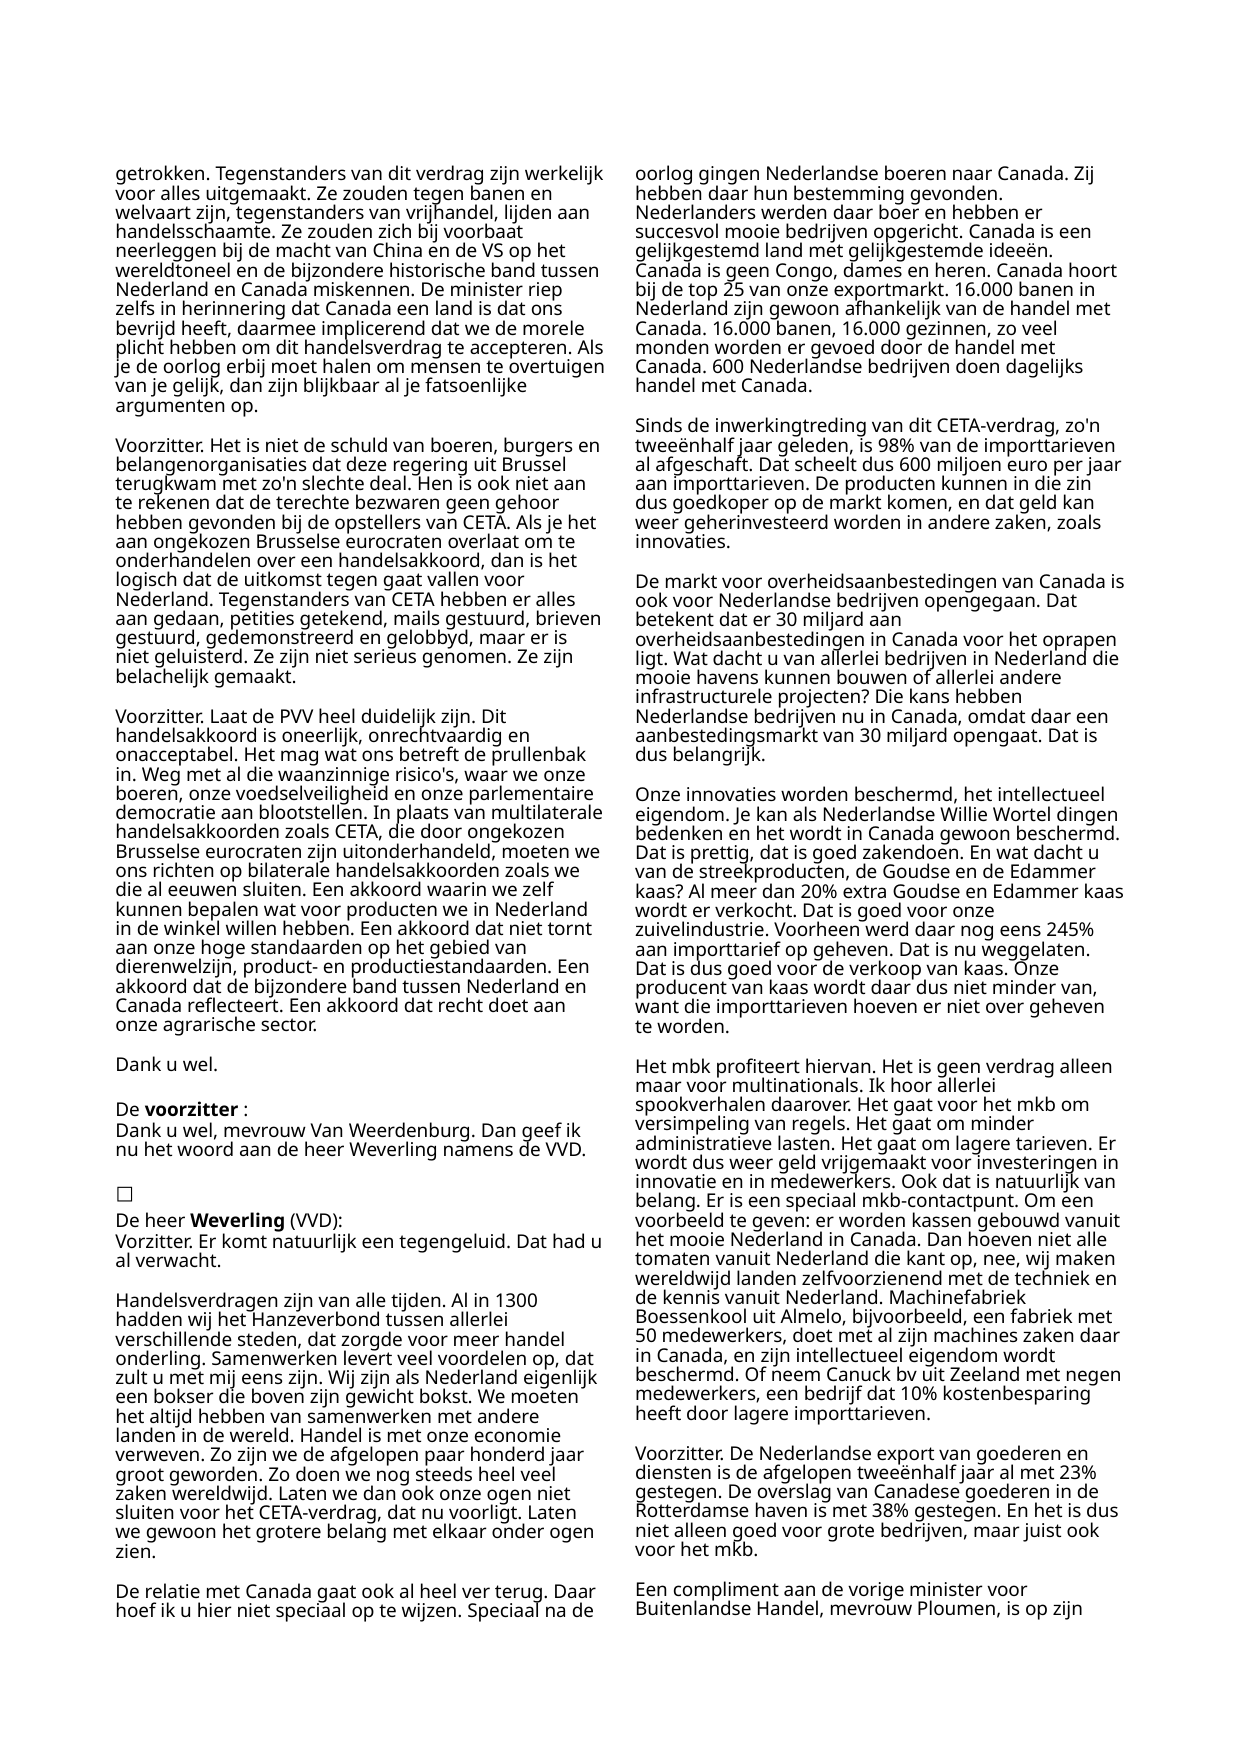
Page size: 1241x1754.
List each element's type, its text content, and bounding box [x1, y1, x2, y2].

text oorlog gingen Nederlandse boeren naar Canada. Zij hebben daar hun bestemming gevonden. Nederlanders werden daar boer en hebben er succesvol mooie bedrijven opgericht. Canada is een gelijkgestemd land met gelijkgestemde ideeën. Canada is geen Congo, dames en heren. Canada hoort bij de top 25 van onze exportmarkt. 16.000 banen in Nederland zijn gewoon afhankelijk van de handel met Canada. 16.000 banen, 16.000 gezinnen, zo veel monden worden er gevoed door de handel met Canada. 600 Nederlandse bedrijven doen dagelijks handel met Canada. [635, 165, 1125, 397]
text Handelsverdragen zijn van alle tijden. Al in 1300 hadden wij het Hanzeverbond tussen allerlei verschillende steden, dat zorgde voor meer handel onderling. Samenwerken levert veel voordelen op, dat zult u met mij eens zijn. Wij zijn als Nederland eigenlijk een bokser die boven zijn gewicht bokst. We moeten het altijd hebben van samenwerken met andere landen in de wereld. Handel is met onze economie verweven. Zo zijn we de afgelopen paar honderd jaar groot geworden. Zo doen we nog steeds heel veel zaken wereldwijd. Laten we dan ook onze ogen niet sluiten voor het CETA-verdrag, dat nu voorligt. Laten we gewoon het grotere belang met elkaar onder ogen zien. [115, 1292, 605, 1562]
text ⬜ [115, 1181, 605, 1207]
text Een compliment aan de vorige minister voor Buitenlandse Handel, mevrouw Ploumen, is op zijn [635, 1581, 1125, 1619]
text Voorzitter. De Nederlandse export van goederen en diensten is de afgelopen tweeënhalf jaar al met 23% gestegen. De overslag van Canadese goederen in de Rotterdamse haven is met 38% gestegen. En het is dus niet alleen goed voor grote bedrijven, maar juist ook voor het mkb. [635, 1444, 1125, 1560]
text Sinds de inwerkingtreding van dit CETA-verdrag, zo'n tweeënhalf jaar geleden, is 98% van de importtarieven al afgeschaft. Dat scheelt dus 600 miljoen euro per jaar aan importtarieven. De producten kunnen in die zin dus goedkoper op de markt komen, en dat geld kan weer geherinvesteerd worden in andere zaken, zoals innovaties. [635, 417, 1125, 552]
text De heer Weverling (VVD): [115, 1207, 605, 1233]
text getrokken. Tegenstanders van dit verdrag zijn werkelijk voor alles uitgemaakt. Ze zouden tegen banen en welvaart zijn, tegenstanders van vrijhandel, lijden aan handelsschaamte. Ze zouden zich bij voorbaat neerleggen bij de macht van China en de VS op het wereldtoneel en de bijzondere historische band tussen Nederland en Canada miskennen. De minister riep zelfs in herinnering dat Canada een land is dat ons bevrijd heeft, daarmee implicerend dat we de morele plicht hebben om dit handelsverdrag te accepteren. Als je de oorlog erbij moet halen om mensen te overtuigen van je gelijk, dan zijn blijkbaar al je fatsoenlijke argumenten op. [115, 165, 605, 416]
text Dank u wel. [115, 1056, 605, 1075]
text Voorzitter. Laat de PVV heel duidelijk zijn. Dit handelsakkoord is oneerlijk, onrechtvaardig en onacceptabel. Het mag wat ons betreft de prullenbak in. Weg met al die waanzinnige risico's, waar we onze boeren, onze voedselveiligheid en onze parlementaire democratie aan blootstellen. In plaats van multilaterale handelsakkoorden zoals CETA, die door ongekozen Brusselse eurocraten zijn uitonderhandeld, moeten we ons richten op bilaterale handelsakkoorden zoals we die al eeuwen sluiten. Een akkoord waarin we zelf kunnen bepalen wat voor producten we in Nederland in de winkel willen hebben. Een akkoord dat niet tornt aan onze hoge standaarden op het gebied van dierenwelzijn, product- en productiestandaarden. Een akkoord dat de bijzondere band tussen Nederland en Canada reflecteert. Een akkoord dat recht doet aan onze agrarische sector. [115, 708, 605, 1035]
text Dank u wel, mevrouw Van Weerdenburg. Dan geef ik nu het woord aan de heer Weverling namens de VVD. [115, 1122, 605, 1161]
text Onze innovaties worden beschermd, het intellectueel eigendom. Je kan als Nederlandse Willie Wortel dingen bedenken en het wordt in Canada gewoon beschermd. Dat is prettig, dat is goed zakendoen. En wat dacht u van de streekproducten, de Goudse en de Edammer kaas? Al meer dan 20% extra Goudse en Edammer kaas wordt er verkocht. Dat is goed voor onze zuivelindustrie. Voorheen werd daar nog eens 245% aan importtarief op geheven. Dat is nu weggelaten. Dat is dus goed voor de verkoop van kaas. Onze producent van kaas wordt daar dus niet minder van, want die importtarieven hoeven er niet over geheven te worden. [635, 786, 1125, 1037]
text De relatie met Canada gaat ook al heel ver terug. Daar hoef ik u hier niet speciaal op te wijzen. Speciaal na de [115, 1583, 605, 1621]
text Voorzitter. Het is niet de schuld van boeren, burgers en belangenorganisaties dat deze regering uit Brussel terugkwam met zo'n slechte deal. Hen is ook niet aan te rekenen dat de terechte bezwaren geen gehoor hebben gevonden bij de opstellers van CETA. Als je het aan ongekozen Brusselse eurocraten overlaat om te onderhandelen over een handelsakkoord, dan is het logisch dat de uitkomst tegen gaat vallen voor Nederland. Tegenstanders van CETA hebben er alles aan gedaan, petities getekend, mails gestuurd, brieven gestuurd, gedemonstreerd en gelobbyd, maar er is niet geluisterd. Ze zijn niet serieus genomen. Ze zijn belachelijk gemaakt. [115, 437, 605, 687]
text Het mbk profiteert hiervan. Het is geen verdrag alleen maar voor multinationals. Ik hoor allerlei spookverhalen daarover. Het gaat voor het mkb om versimpeling van regels. Het gaat om minder administratieve lasten. Het gaat om lagere tarieven. Er wordt dus weer geld vrijgemaakt voor investeringen in innovatie en in medewerkers. Ook dat is natuurlijk van belang. Er is een speciaal mkb-contactpunt. Om een voorbeeld te geven: er worden kassen gebouwd vanuit het mooie Nederland in Canada. Dan hoeven niet alle tomaten vanuit Nederland die kant op, nee, wij maken wereldwijd landen zelfvoorzienend met de techniek en de kennis vanuit Nederland. Machinefabriek Boessenkool uit Almelo, bijvoorbeeld, een fabriek met 50 medewerkers, doet met al zijn machines zaken daar in Canada, en zijn intellectueel eigendom wordt beschermd. Of neem Canuck bv uit Zeeland met negen medewerkers, een bedrijf dat 10% kostenbesparing heeft door lagere importtarieven. [635, 1058, 1125, 1424]
text Vorzitter. Er komt natuurlijk een tegengeluid. Dat had u al verwacht. [115, 1233, 605, 1271]
text De voorzitter : [115, 1096, 605, 1122]
text De markt voor overheidsaanbestedingen van Canada is ook voor Nederlandse bedrijven opengegaan. Dat betekent dat er 30 miljard aan overheidsaanbestedingen in Canada voor het oprapen ligt. Wat dacht u van allerlei bedrijven in Nederland die mooie havens kunnen bouwen of allerlei andere infrastructurele projecten? Die kans hebben Nederlandse bedrijven nu in Canada, omdat daar een aanbestedingsmarkt van 30 miljard opengaat. Dat is dus belangrijk. [635, 573, 1125, 766]
